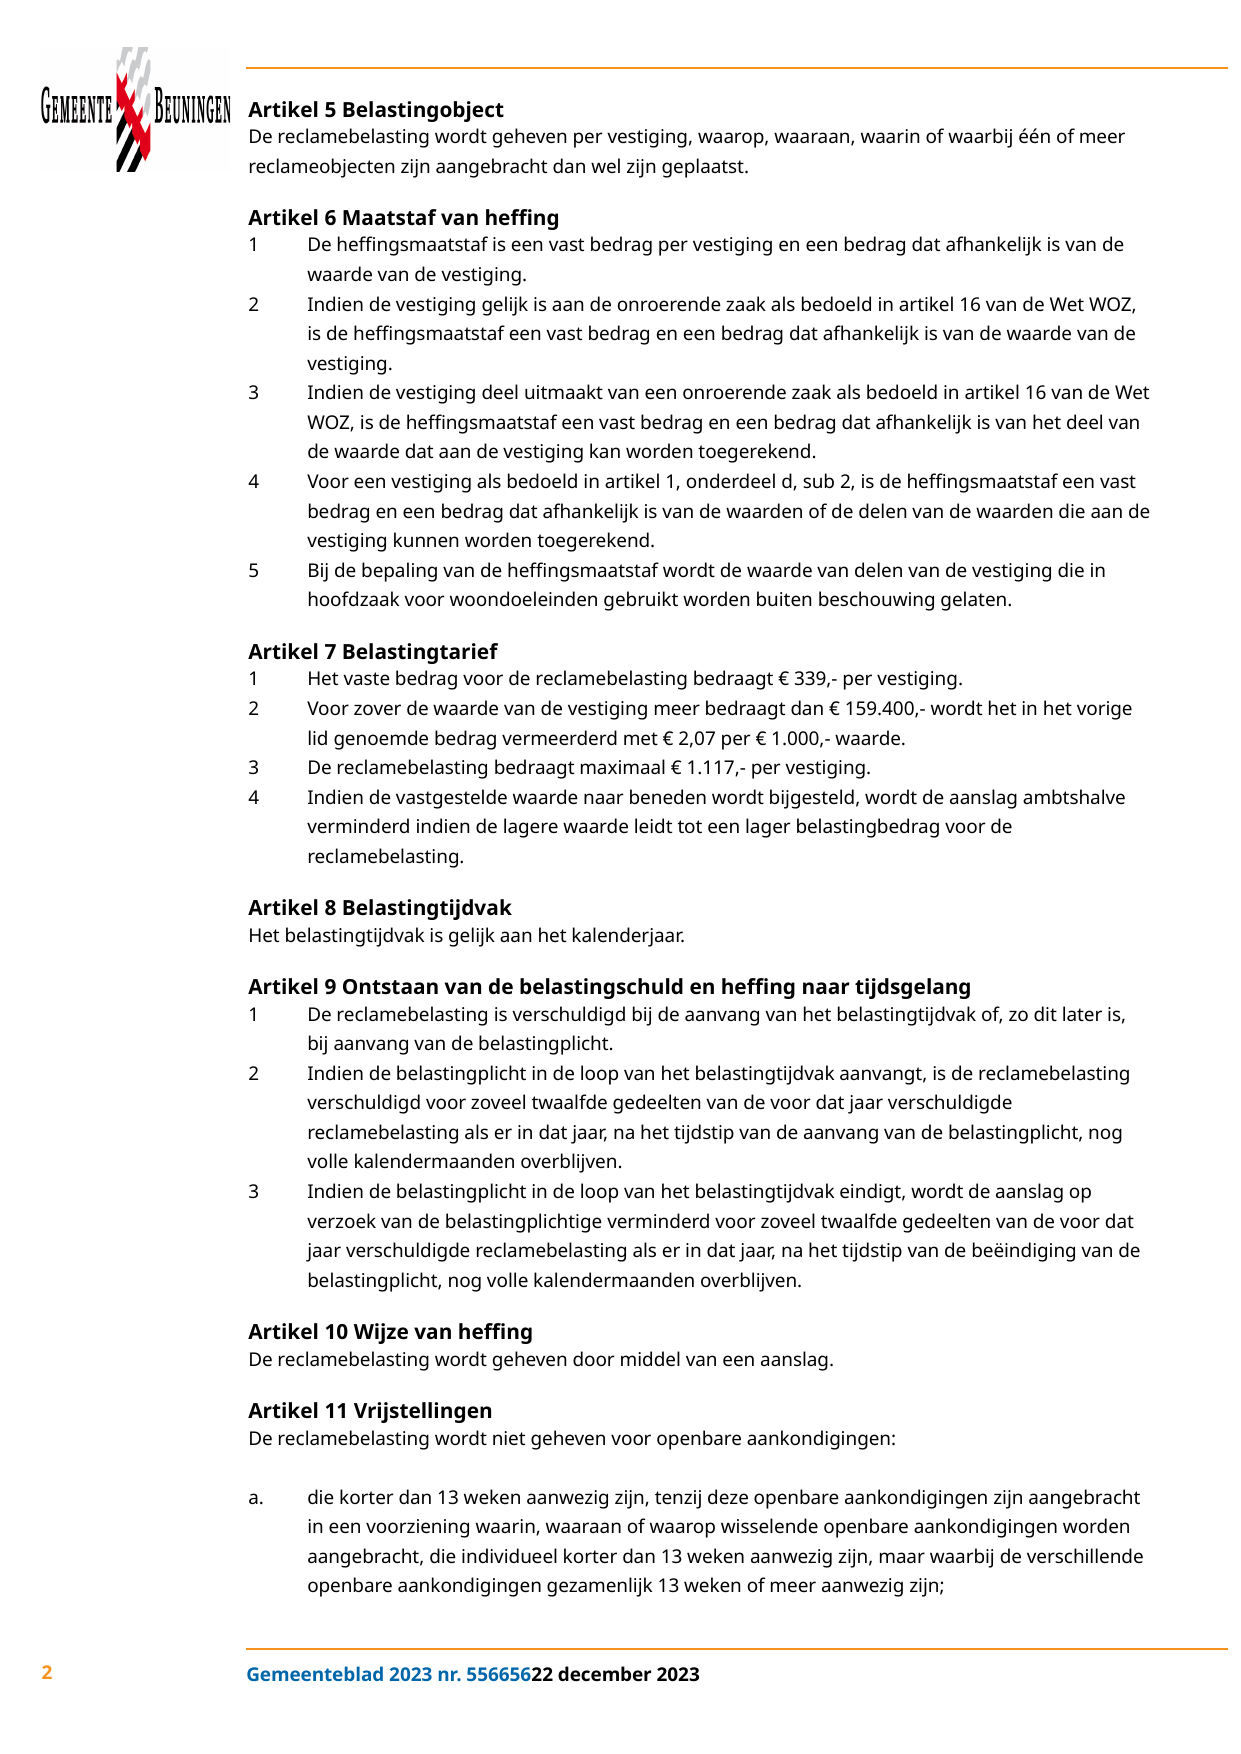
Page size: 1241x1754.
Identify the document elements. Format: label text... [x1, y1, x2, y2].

text Artikel 6 Maatstaf van heffing [248, 203, 1152, 232]
text Het belastingtijdvak is gelijk aan het kalenderjaar. [248, 922, 1152, 948]
text Artikel 9 Ontstaan van de belastingschuld en heffing naar tijdsgelang [248, 972, 1152, 1001]
list Voor een vestiging als bedoeld in artikel 1, onderdeel d, sub 2, is de heffingsmaatstaf een vast bedrag en een bedrag dat afhankelijk is van de waarden of de delen van de waarden die aan de vestiging kunnen worden toegerekend. [248, 468, 1152, 553]
list De reclamebelasting is verschuldigd bij de aanvang van het belastingtijdvak of, zo dit later is, bij aanvang van de belastingplicht. [248, 1001, 1152, 1056]
picture [41, 47, 231, 172]
list Indien de vestiging deel uitmaakt van een onroerende zaak als bedoeld in artikel 16 van de Wet WOZ, is de heffingsmaatstaf een vast bedrag en een bedrag dat afhankelijk is van het deel van de waarde dat aan de vestiging kan worden toegerekend. [248, 379, 1152, 464]
list Indien de vastgestelde waarde naar beneden wordt bijgesteld, wordt de aanslag ambtshalve verminderd indien de lagere waarde leidt tot een lager belastingbedrag voor de reclamebelasting. [248, 784, 1152, 869]
list Indien de belastingplicht in de loop van het belastingtijdvak aanvangt, is de reclamebelasting verschuldigd voor zoveel twaalfde gedeelten van de voor dat jaar verschuldigde reclamebelasting als er in dat jaar, na het tijdstip van de aanvang van de belastingplicht, nog volle kalendermaanden overblijven. [248, 1060, 1152, 1174]
text De reclamebelasting wordt geheven per vestiging, waarop, waaraan, waarin of waarbij één of meer reclameobjecten zijn aangebracht dan wel zijn geplaatst. [248, 123, 1152, 178]
text Artikel 5 Belastingobject [248, 95, 1152, 123]
list De heffingsmaatstaf is een vast bedrag per vestiging en een bedrag dat afhankelijk is van de waarde van de vestiging. [248, 232, 1152, 287]
text De reclamebelasting wordt geheven door middel van een aanslag. [248, 1346, 1152, 1372]
list Indien de belastingplicht in de loop van het belastingtijdvak eindigt, wordt de aanslag op verzoek van de belastingplichtige verminderd voor zoveel twaalfde gedeelten van de voor dat jaar verschuldigde reclamebelasting als er in dat jaar, na het tijdstip van de beëindiging van de belastingplicht, nog volle kalendermaanden overblijven. [248, 1178, 1152, 1293]
list Bij de bepaling van de heffingsmaatstaf wordt de waarde van delen van de vestiging die in hoofdzaak voor woondoeleinden gebruikt worden buiten beschouwing gelaten. [248, 557, 1152, 612]
text De reclamebelasting wordt niet geheven voor openbare aankondigingen: [248, 1425, 1152, 1450]
text Artikel 7 Belastingtarief [248, 637, 1152, 666]
list Indien de vestiging gelijk is aan de onroerende zaak als bedoeld in artikel 16 van de Wet WOZ, is de heffingsmaatstaf een vast bedrag en een bedrag dat afhankelijk is van de waarde van de vestiging. [248, 291, 1152, 376]
text Artikel 11 Vrijstellingen [248, 1396, 1152, 1425]
list De reclamebelasting bedraagt maximaal € 1.117,- per vestiging. [248, 754, 1152, 780]
list Voor zover de waarde van de vestiging meer bedraagt dan € 159.400,- wordt het in het vorige lid genoemde bedrag vermeerderd met € 2,07 per € 1.000,- waarde. [248, 695, 1152, 750]
text Artikel 8 Belastingtijdvak [248, 893, 1152, 922]
list die korter dan 13 weken aanwezig zijn, tenzij deze openbare aankondigingen zijn aangebracht in een voorziening waarin, waaraan of waarop wisselende openbare aankondigingen worden aangebracht, die individueel korter dan 13 weken aanwezig zijn, maar waarbij de verschillende openbare aankondigingen gezamenlijk 13 weken of meer aanwezig zijn; [248, 1484, 1152, 1598]
text Artikel 10 Wijze van heffing [248, 1317, 1152, 1346]
list Het vaste bedrag voor de reclamebelasting bedraagt € 339,- per vestiging. [248, 666, 1152, 691]
